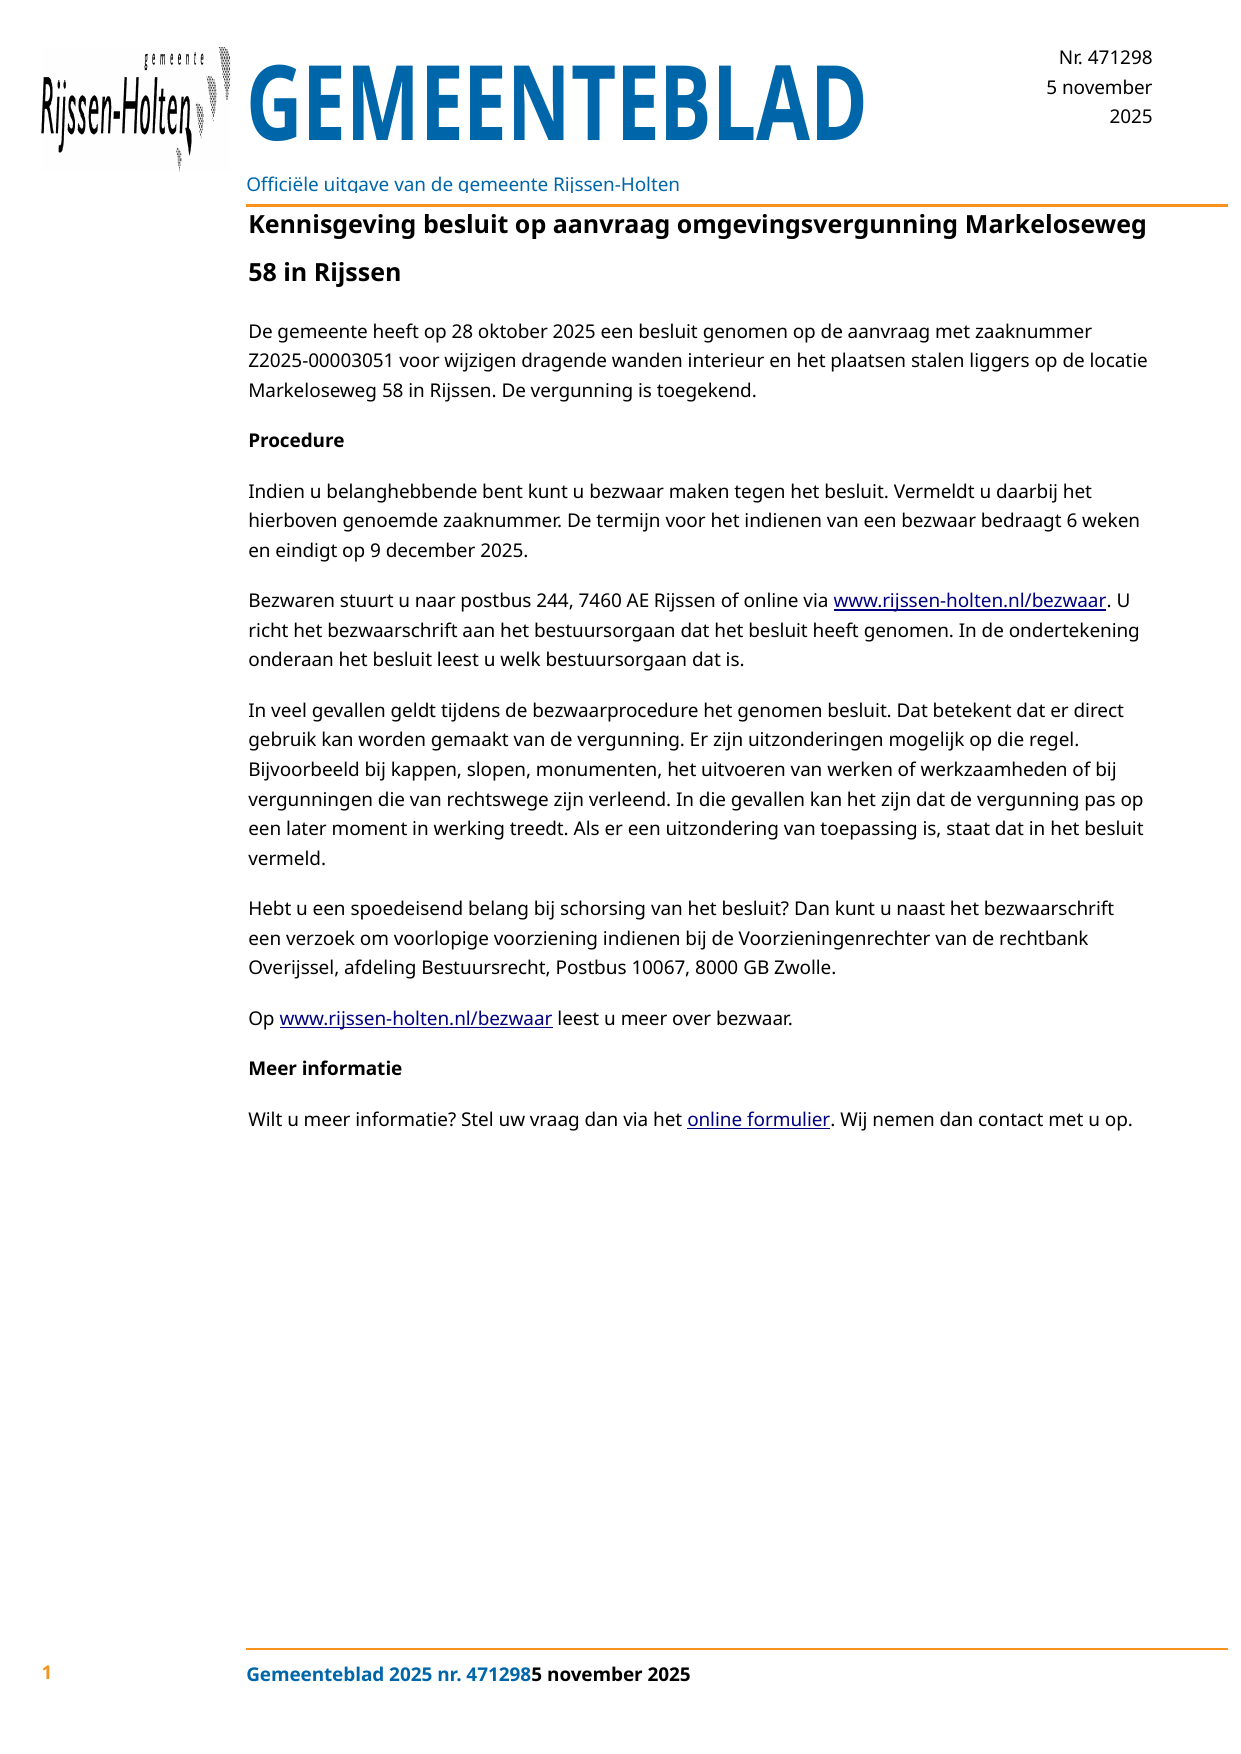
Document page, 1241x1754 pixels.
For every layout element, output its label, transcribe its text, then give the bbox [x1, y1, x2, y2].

text Meer informatie [248, 1055, 1152, 1081]
text Kennisgeving besluit op aanvraag omgevingsvergunning Markeloseweg 58 in Rijssen [248, 207, 1152, 288]
text Op www.rijssen-holten.nl/bezwaar leest u meer over bezwaar. [248, 1005, 1152, 1031]
text De gemeente heeft op 28 oktober 2025 een besluit genomen op de aanvraag met zaaknummer Z2025-00003051 voor wijzigen dragende wanden interieur en het plaatsen stalen liggers op de locatie Markeloseweg 58 in Rijssen. De vergunning is toegekend. [248, 318, 1152, 403]
text Hebt u een spoedeisend belang bij schorsing van het besluit? Dan kunt u naast het bezwaarschrift een verzoek om voorlopige voorziening indienen bij de Voorzieningenrechter van de rechtbank Overijssel, afdeling Bestuursrecht, Postbus 10067, 8000 GB Zwolle. [248, 895, 1152, 980]
text Bezwaren stuurt u naar postbus 244, 7460 AE Rijssen of online via www.rijssen-holten.nl/bezwaar. U richt het bezwaarschrift aan het bestuursorgaan dat het besluit heeft genomen. In de ondertekening onderaan het besluit leest u welk bestuursorgaan dat is. [248, 587, 1152, 672]
text Procedure [248, 427, 1152, 453]
text Wilt u meer informatie? Stel uw vraag dan via het online formulier. Wij nemen dan contact met u op. [248, 1106, 1152, 1132]
text Indien u belanghebbende bent kunt u bezwaar maken tegen het besluit. Vermeldt u daarbij het hierboven genoemde zaaknummer. De termijn voor het indienen van een bezwaar bedraagt 6 weken en eindigt op 9 december 2025. [248, 478, 1152, 563]
picture [41, 47, 231, 172]
text In veel gevallen geldt tijdens de bezwaarprocedure het genomen besluit. Dat betekent dat er direct gebruik kan worden gemaakt van de vergunning. Er zijn uitzonderingen mogelijk op die regel. Bijvoorbeeld bij kappen, slopen, monumenten, het uitvoeren van werken of werkzaamheden of bij vergunningen die van rechtswege zijn verleend. In die gevallen kan het zijn dat de vergunning pas op een later moment in werking treedt. Als er een uitzondering van toepassing is, staat dat in het besluit vermeld. [248, 697, 1152, 871]
